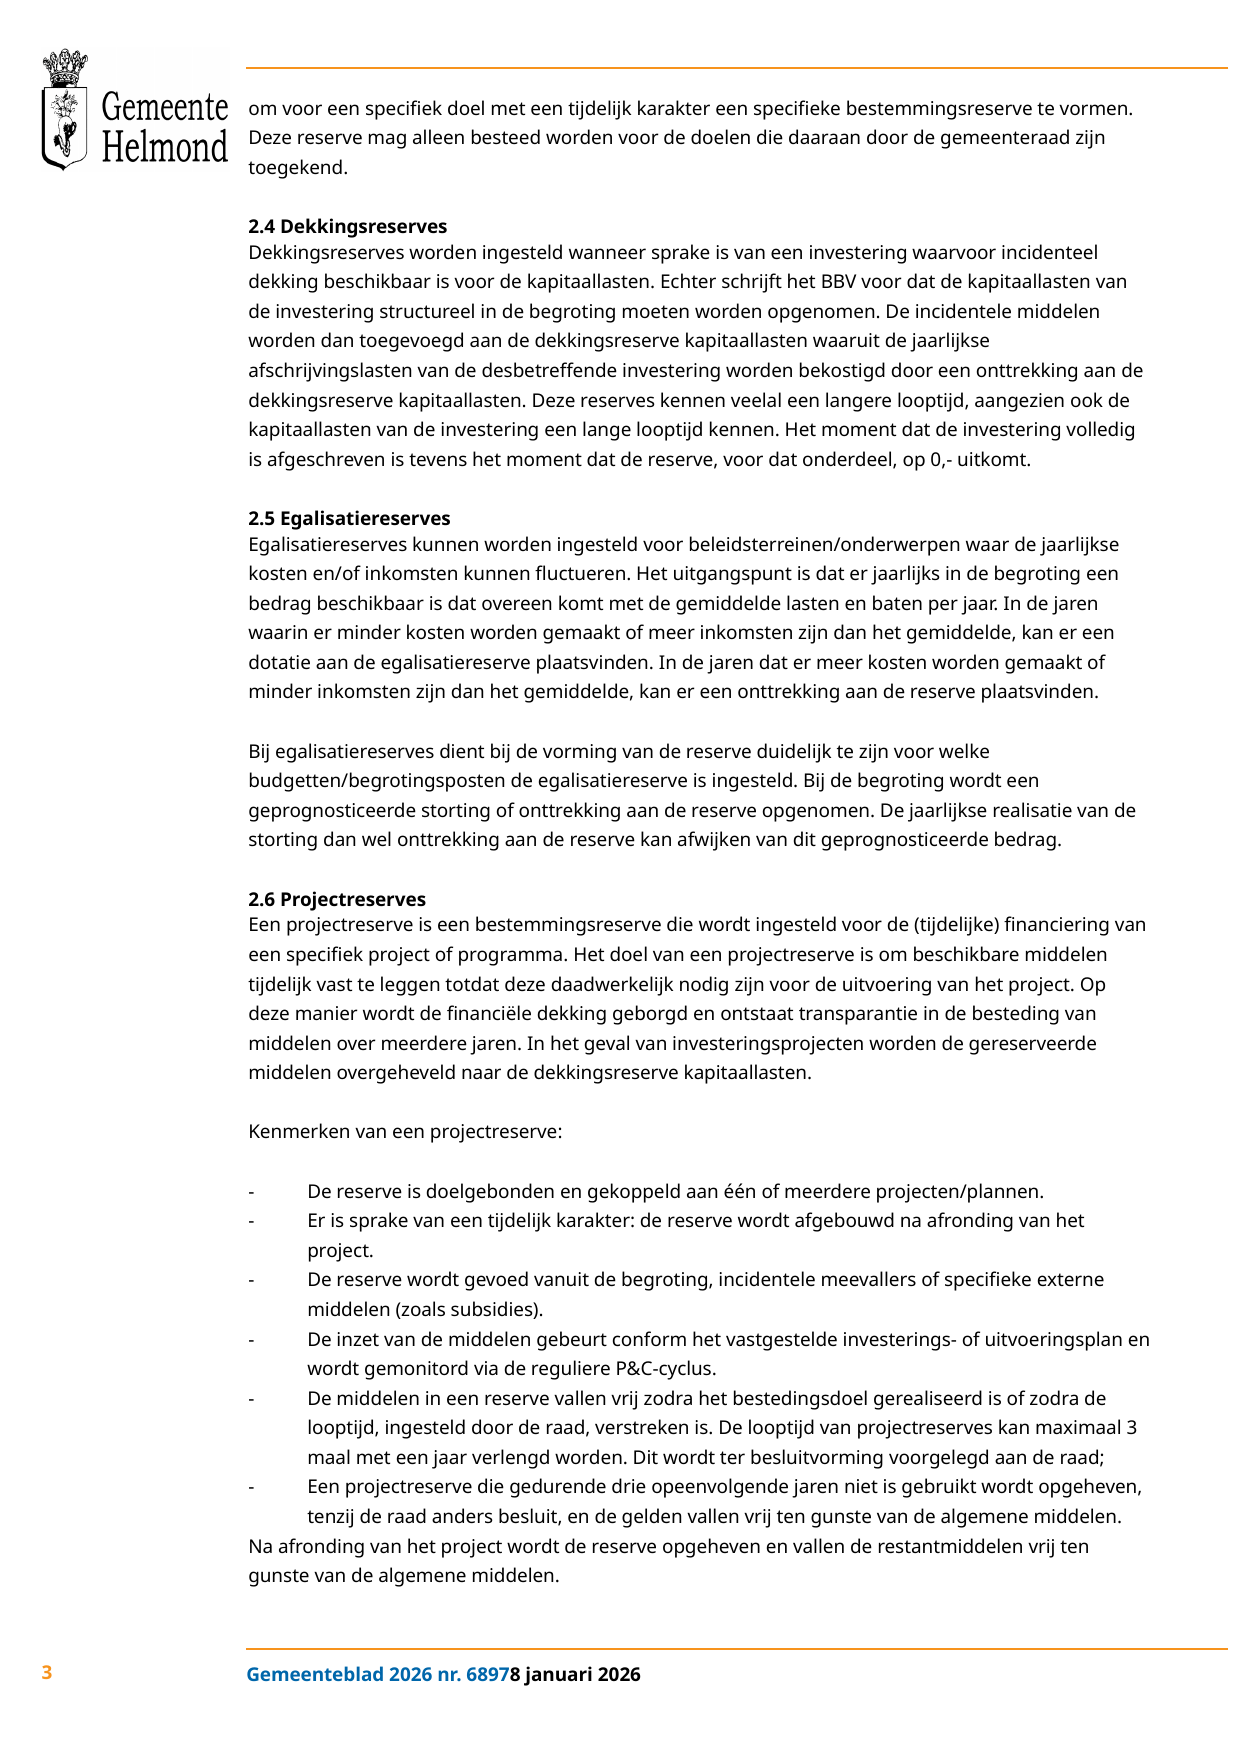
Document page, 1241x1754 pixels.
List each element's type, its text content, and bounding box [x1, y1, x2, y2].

list De reserve is doelgebonden en gekoppeld aan één of meerdere projecten/plannen. [248, 1178, 1152, 1203]
text om voor een specifiek doel met een tijdelijk karakter een specifieke bestemmingsreserve te vormen. Deze reserve mag alleen besteed worden voor de doelen die daaraan door de gemeenteraad zijn toegekend. [248, 95, 1152, 180]
text 2.4 Dekkingsreserves [248, 213, 1152, 239]
text Kenmerken van een projectreserve: [248, 1119, 1152, 1144]
list Een projectreserve die gedurende drie opeenvolgende jaren niet is gebruikt wordt opgeheven, tenzij de raad anders besluit, en de gelden vallen vrij ten gunste van de algemene middelen. [248, 1474, 1152, 1529]
text 2.5 Egalisatiereserves [248, 505, 1152, 531]
list De inzet van de middelen gebeurt conform het vastgestelde investerings- of uitvoeringsplan en wordt gemonitord via de reguliere P&C-cyclus. [248, 1326, 1152, 1381]
text 2.6 Projectreserves [248, 886, 1152, 912]
text Egalisatiereserves kunnen worden ingesteld voor beleidsterreinen/onderwerpen waar de jaarlijkse kosten en/of inkomsten kunnen fluctueren. Het uitgangspunt is dat er jaarlijks in de begroting een bedrag beschikbaar is dat overeen komt met de gemiddelde lasten en baten per jaar. In de jaren waarin er minder kosten worden gemaakt of meer inkomsten zijn dan het gemiddelde, kan er een dotatie aan de egalisatiereserve plaatsvinden. In de jaren dat er meer kosten worden gemaakt of minder inkomsten zijn dan het gemiddelde, kan er een onttrekking aan de reserve plaatsvinden. [248, 531, 1152, 704]
list De reserve wordt gevoed vanuit de begroting, incidentele meevallers of specifieke externe middelen (zoals subsidies). [248, 1267, 1152, 1322]
text Na afronding van het project wordt de reserve opgeheven en vallen de restantmiddelen vrij ten gunste van de algemene middelen. [248, 1533, 1152, 1588]
list De middelen in een reserve vallen vrij zodra het bestedingsdoel gerealiseerd is of zodra de looptijd, ingesteld door de raad, verstreken is. De looptijd van projectreserves kan maximaal 3 maal met een jaar verlengd worden. Dit wordt ter besluitvorming voorgelegd aan de raad; [248, 1385, 1152, 1470]
text Een projectreserve is een bestemmingsreserve die wordt ingesteld voor de (tijdelijke) financiering van een specifiek project of programma. Het doel van een projectreserve is om beschikbare middelen tijdelijk vast te leggen totdat deze daadwerkelijk nodig zijn voor de uitvoering van het project. Op deze manier wordt de financiële dekking geborgd en ontstaat transparantie in de besteding van middelen over meerdere jaren. In het geval van investeringsprojecten worden de gereserveerde middelen overgeheveld naar de dekkingsreserve kapitaallasten. [248, 912, 1152, 1085]
list Er is sprake van een tijdelijk karakter: de reserve wordt afgebouwd na afronding van het project. [248, 1207, 1152, 1263]
text Dekkingsreserves worden ingesteld wanneer sprake is van een investering waarvoor incidenteel dekking beschikbaar is voor de kapitaallasten. Echter schrijft het BBV voor dat de kapitaallasten van de investering structureel in de begroting moeten worden opgenomen. De incidentele middelen worden dan toegevoegd aan de dekkingsreserve kapitaallasten waaruit de jaarlijkse afschrijvingslasten van de desbetreffende investering worden bekostigd door een onttrekking aan de dekkingsreserve kapitaallasten. Deze reserves kennen veelal een langere looptijd, aangezien ook de kapitaallasten van de investering een lange looptijd kennen. Het moment dat de investering volledig is afgeschreven is tevens het moment dat de reserve, voor dat onderdeel, op 0,- uitkomt. [248, 239, 1152, 472]
picture [41, 47, 231, 172]
text Bij egalisatiereserves dient bij de vorming van de reserve duidelijk te zijn voor welke budgetten/begrotingsposten de egalisatiereserve is ingesteld. Bij de begroting wordt een geprognosticeerde storting of onttrekking aan de reserve opgenomen. De jaarlijkse realisatie van de storting dan wel onttrekking aan de reserve kan afwijken van dit geprognosticeerde bedrag. [248, 738, 1152, 852]
